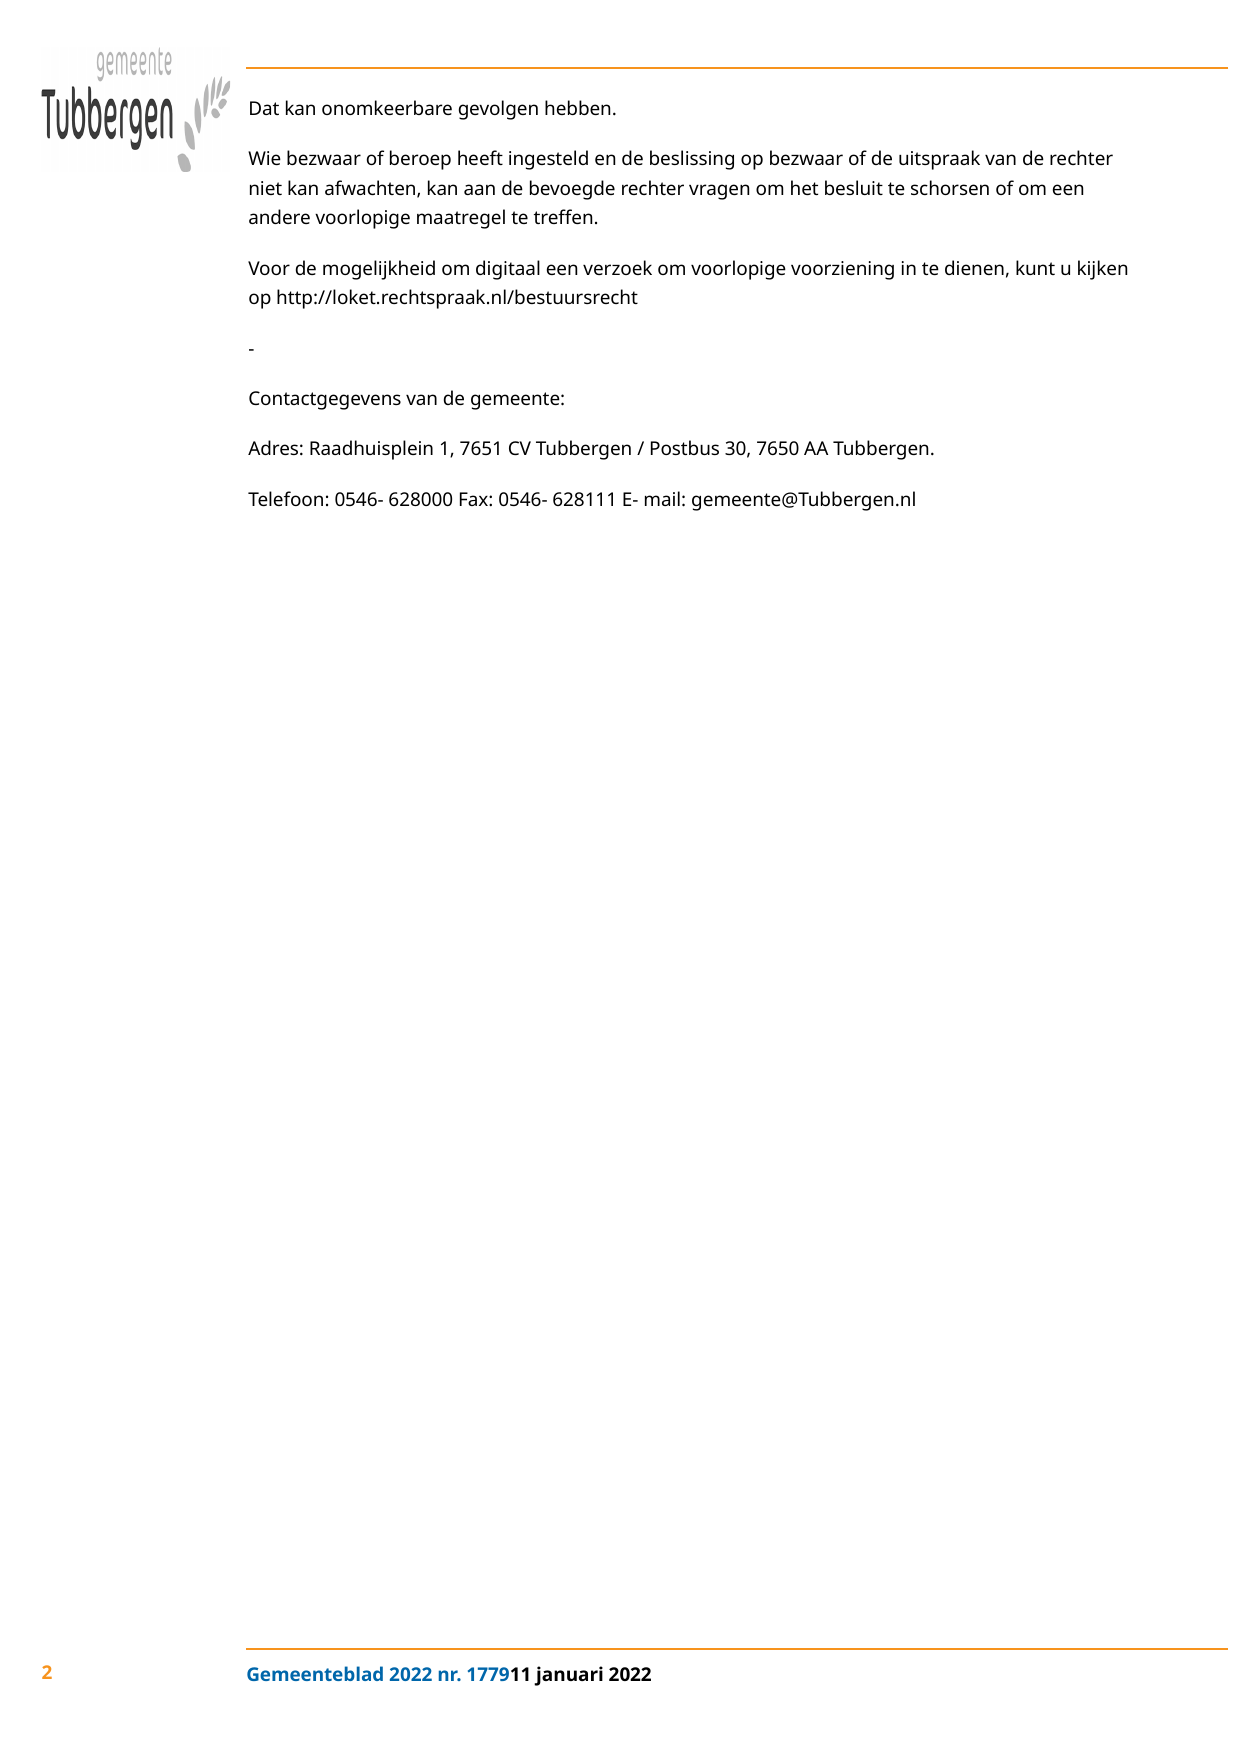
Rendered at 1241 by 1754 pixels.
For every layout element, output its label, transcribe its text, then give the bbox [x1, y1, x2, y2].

text Voor de mogelijkheid om digitaal een verzoek om voorlopige voorziening in te dienen, kunt u kijken op http://loket.rechtspraak.nl/bestuursrecht [248, 255, 1152, 310]
text Adres: Raadhuisplein 1, 7651 CV Tubbergen / Postbus 30, 7650 AA Tubbergen. [248, 436, 1152, 461]
text Dat kan onomkeerbare gevolgen hebben. [248, 95, 1152, 121]
text Telefoon: 0546- 628000 Fax: 0546- 628111 E- mail: gemeente@Tubbergen.nl [248, 486, 1152, 512]
picture [41, 47, 231, 172]
text Wie bezwaar of beroep heeft ingesteld en de beslissing op bezwaar of de uitspraak van de rechter niet kan afwachten, kan aan de bevoegde rechter vragen om het besluit te schorsen of om een andere voorlopige maatregel te treffen. [248, 145, 1152, 230]
text - [248, 335, 1152, 361]
text Contactgegevens van de gemeente: [248, 385, 1152, 411]
